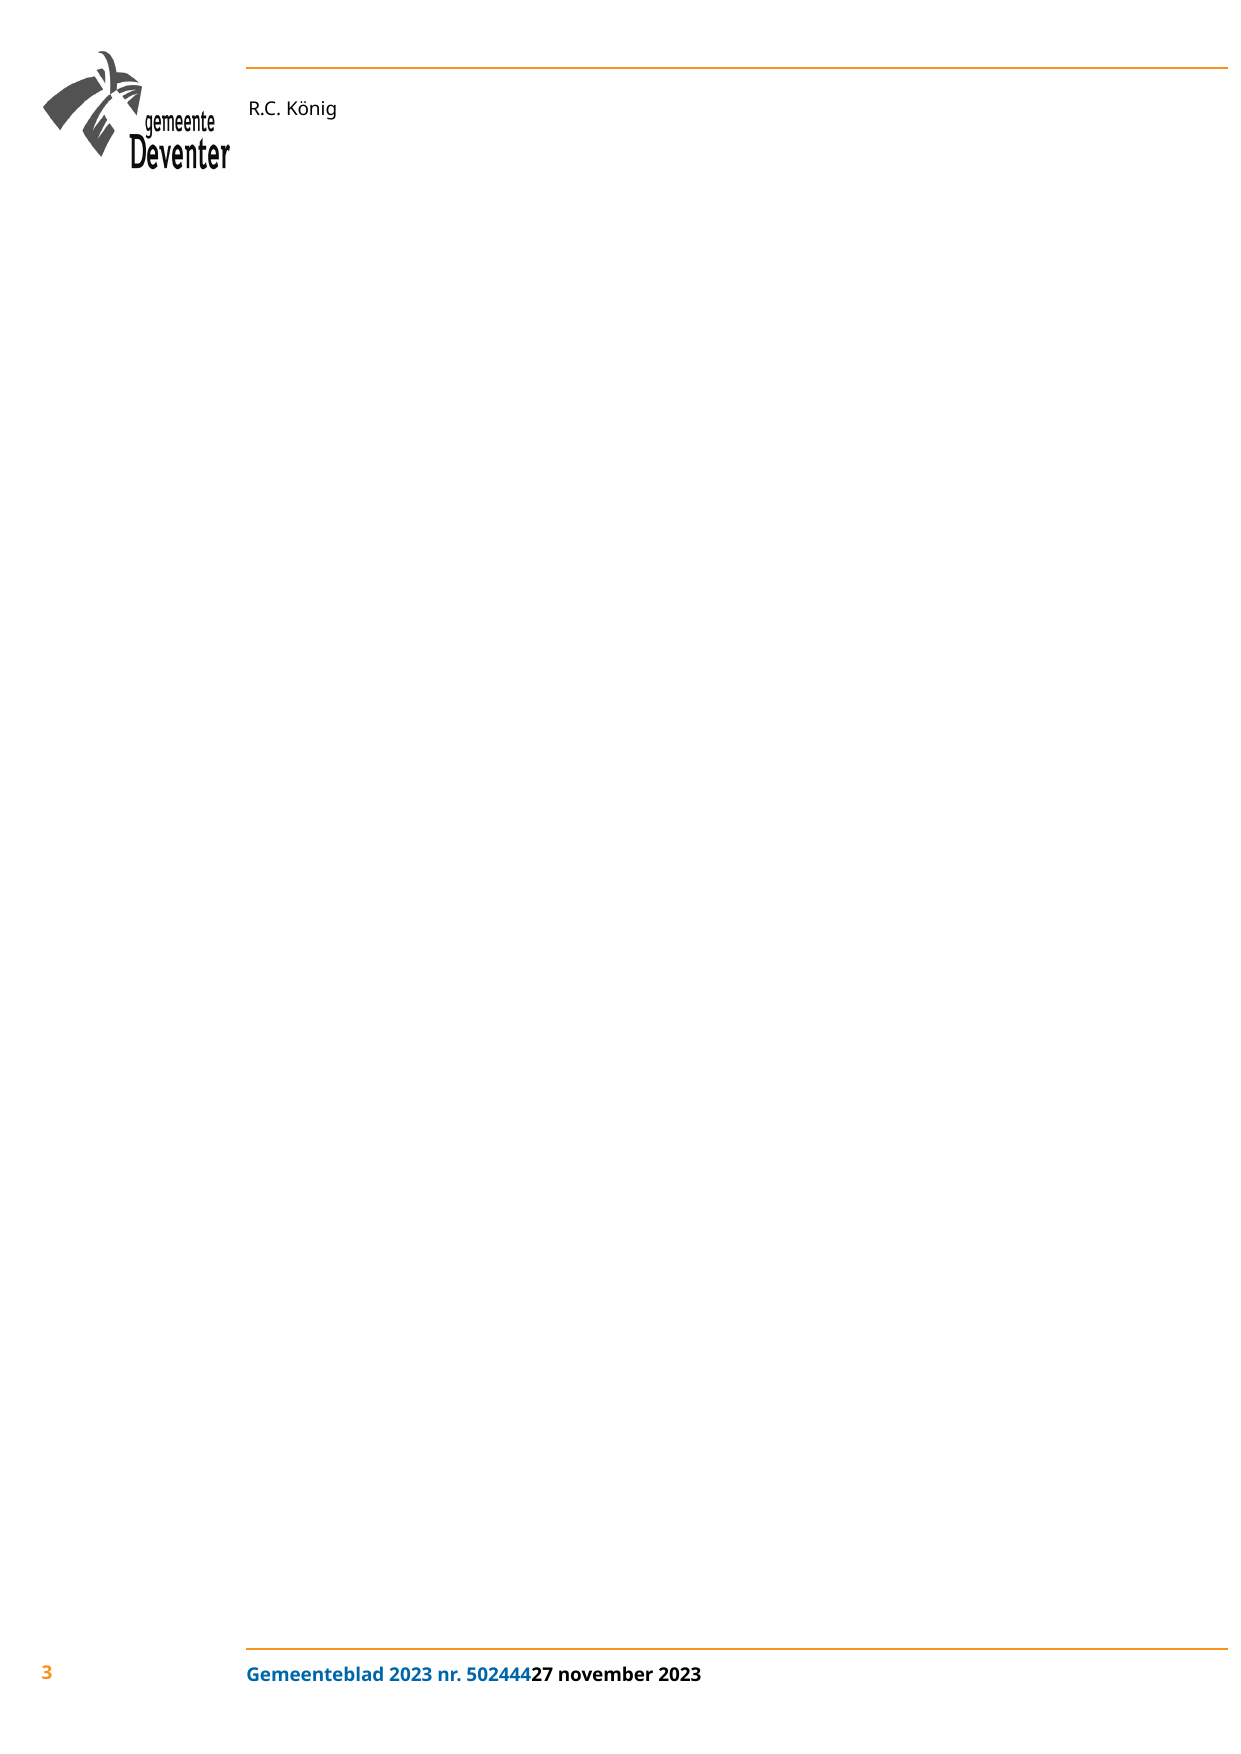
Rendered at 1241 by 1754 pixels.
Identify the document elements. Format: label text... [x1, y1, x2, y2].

picture [41, 47, 231, 172]
text R.C. König [248, 95, 1152, 121]
